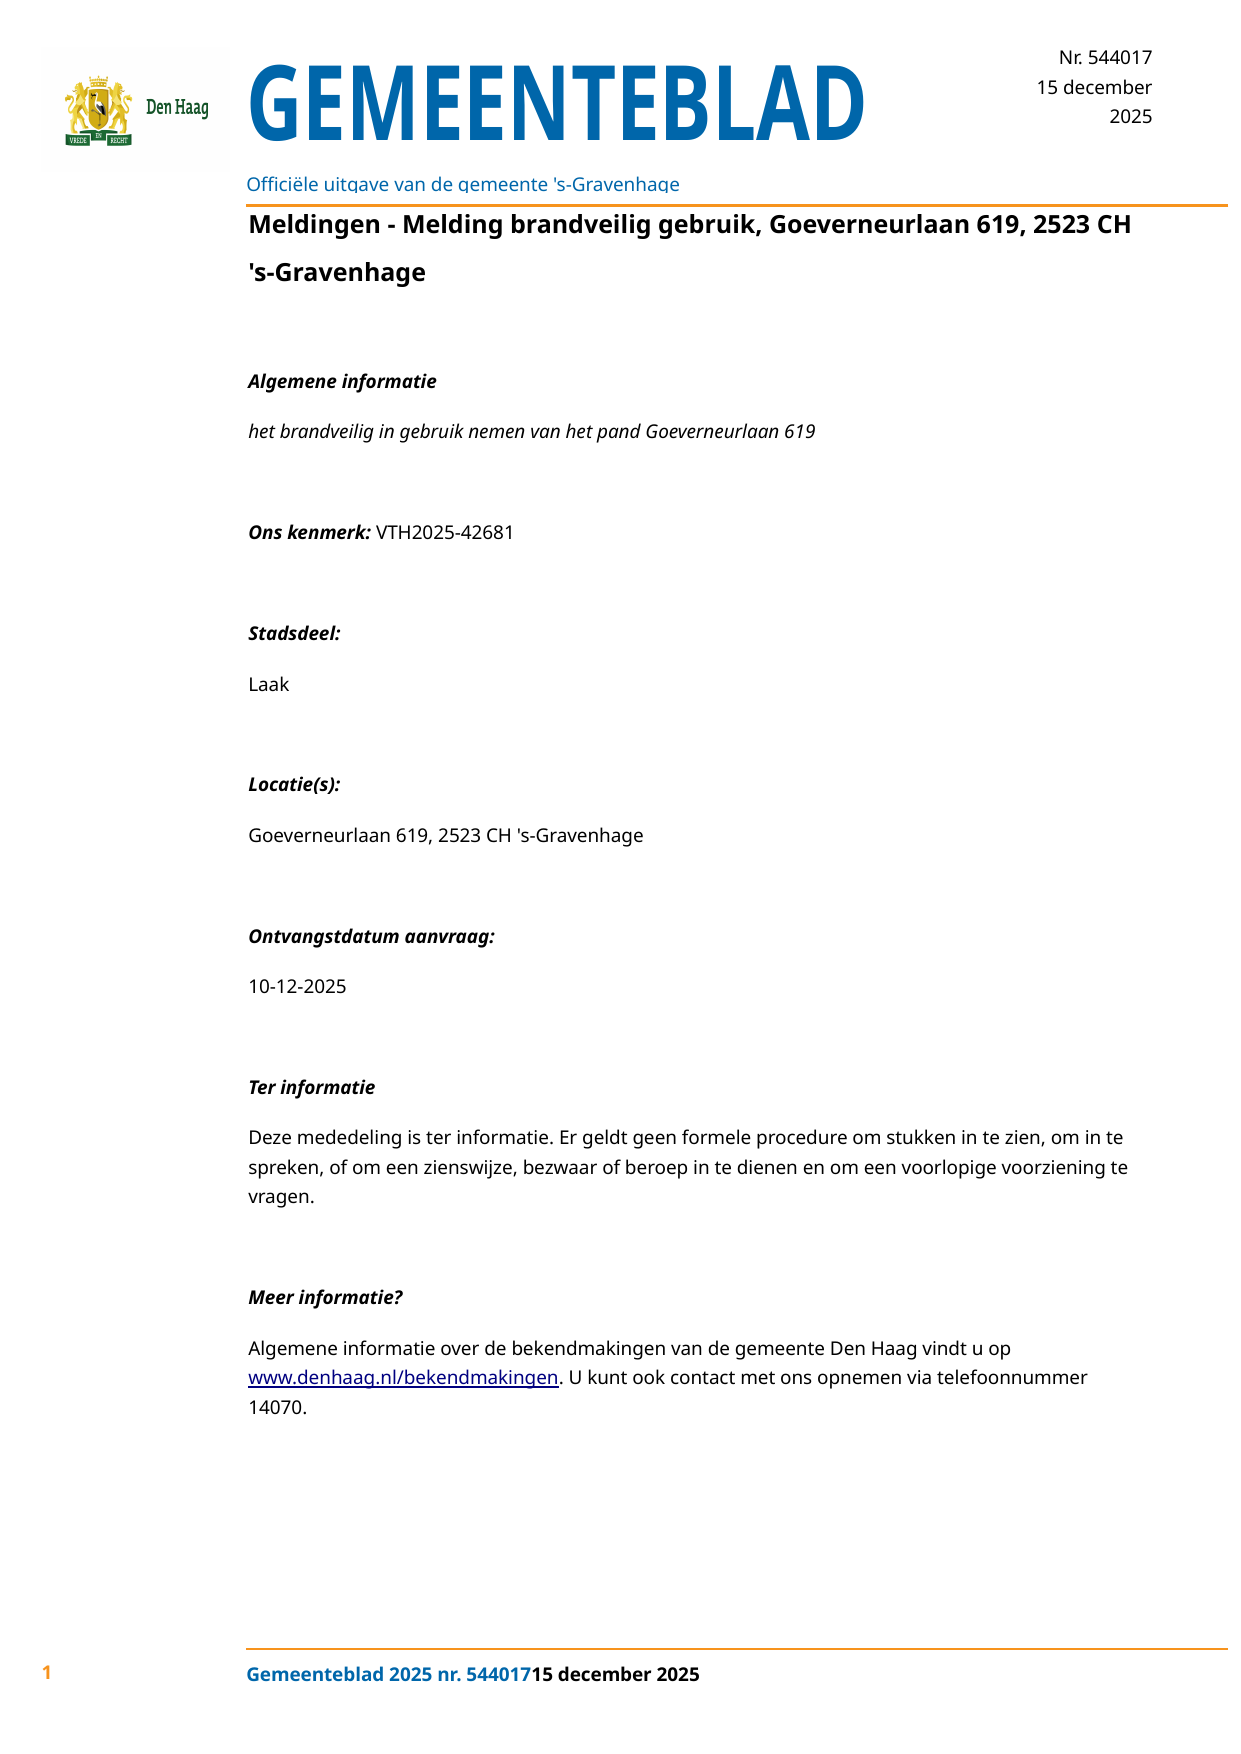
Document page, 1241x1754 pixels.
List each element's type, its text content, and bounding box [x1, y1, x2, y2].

text Laak [248, 671, 1152, 697]
text Meldingen - Melding brandveilig gebruik, Goeverneurlaan 619, 2523 CH 's-Gravenhage [248, 207, 1152, 288]
text Ter informatie [248, 1074, 1152, 1100]
text Ontvangstdatum aanvraag: [248, 923, 1152, 949]
text Deze mededeling is ter informatie. Er geldt geen formele procedure om stukken in te zien, om in te spreken, of om een zienswijze, bezwaar of beroep in te dienen en om een voorlopige voorziening te vragen. [248, 1124, 1152, 1209]
text Goeverneurlaan 619, 2523 CH 's-Gravenhage [248, 822, 1152, 848]
text Algemene informatie [248, 368, 1152, 394]
text Ons kenmerk: VTH2025-42681 [248, 519, 1152, 545]
text Stadsdeel: [248, 620, 1152, 646]
text het brandveilig in gebruik nemen van het pand Goeverneurlaan 619 [248, 419, 1152, 444]
text 10-12-2025 [248, 973, 1152, 999]
text Algemene informatie over de bekendmakingen van de gemeente Den Haag vindt u op www.denhaag.nl/bekendmakingen. U kunt ook contact met ons opnemen via telefoonnummer 14070. [248, 1335, 1152, 1420]
text Meer informatie? [248, 1284, 1152, 1310]
picture [41, 47, 231, 172]
text Locatie(s): [248, 772, 1152, 797]
